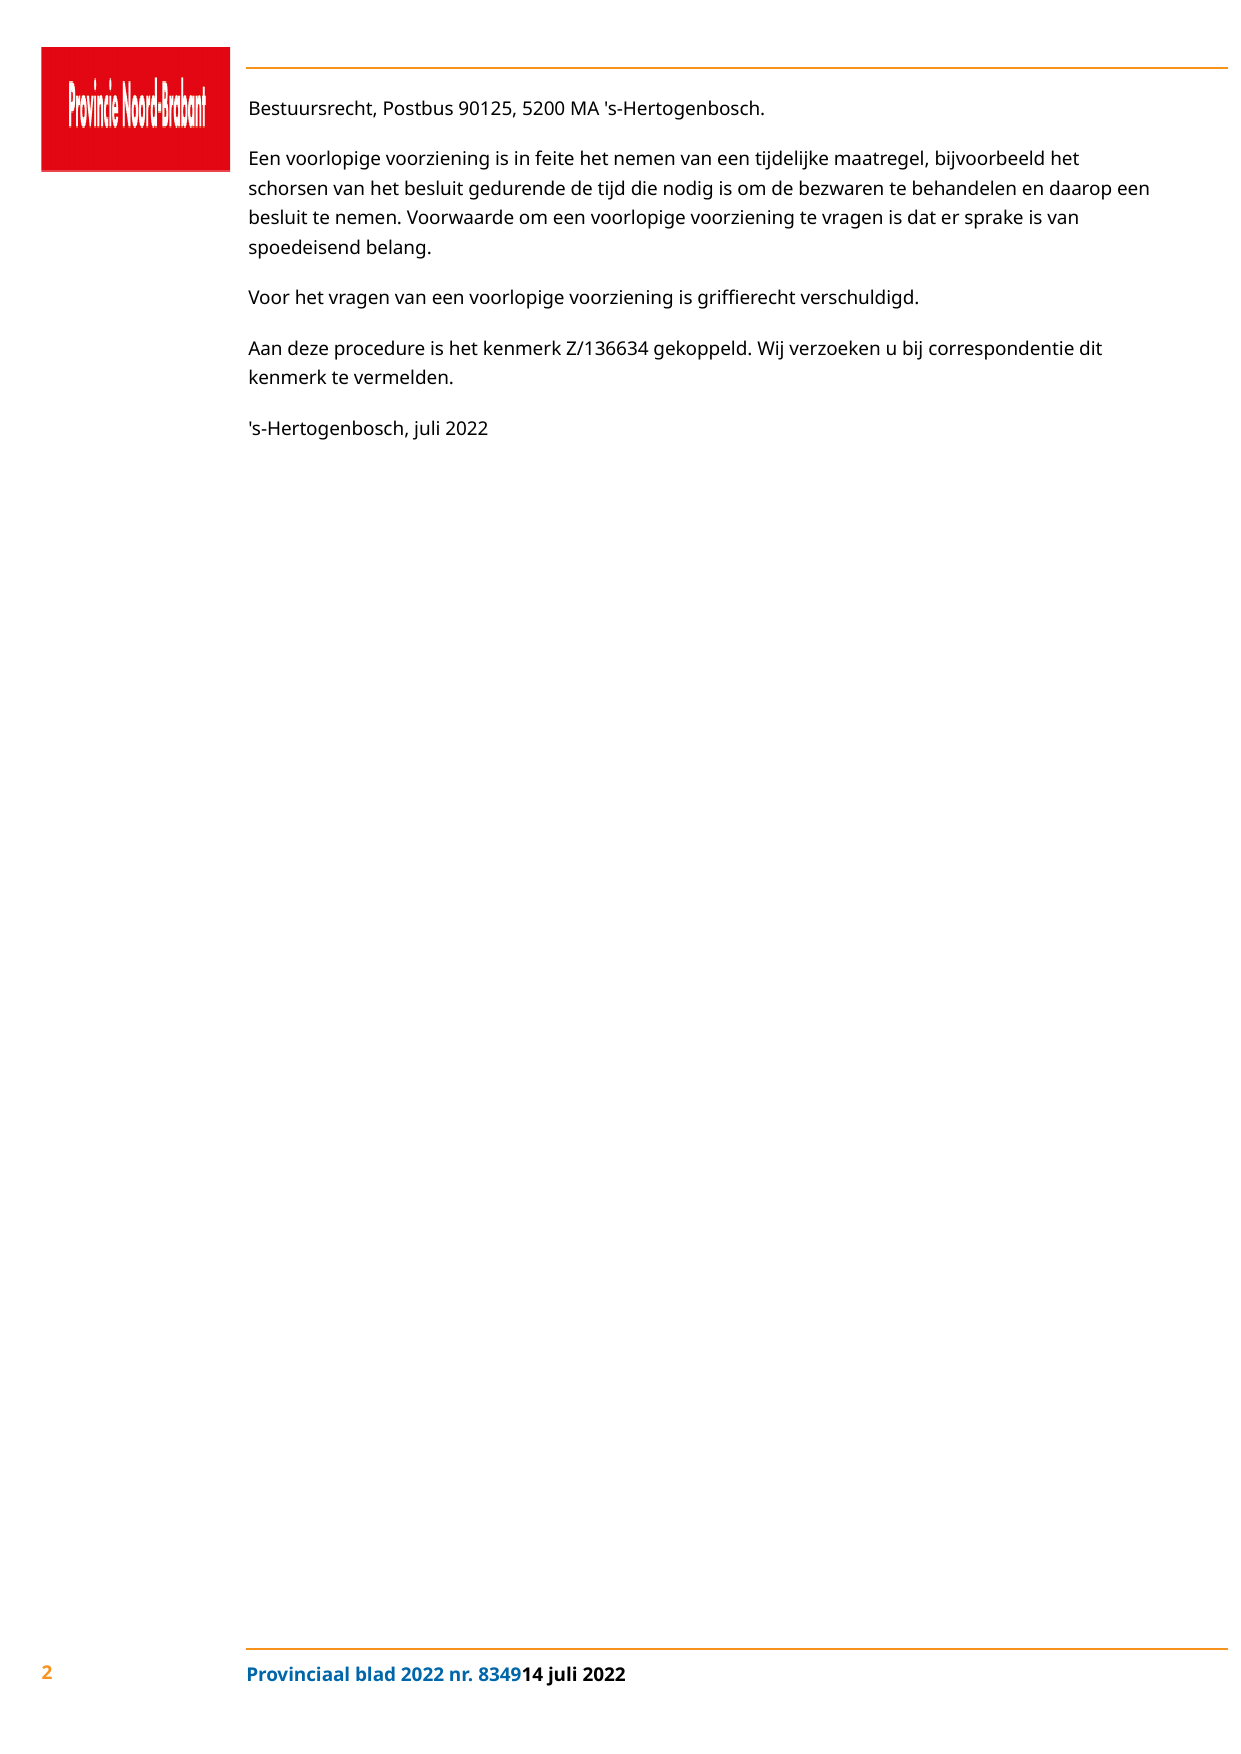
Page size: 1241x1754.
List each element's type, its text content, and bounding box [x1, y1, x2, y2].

text Bestuursrecht, Postbus 90125, 5200 MA 's-Hertogenbosch. [248, 95, 1152, 121]
text 's-Hertogenbosch, juli 2022 [248, 415, 1152, 441]
text Een voorlopige voorziening is in feite het nemen van een tijdelijke maatregel, bijvoorbeeld het schorsen van het besluit gedurende de tijd die nodig is om de bezwaren te behandelen en daarop een besluit te nemen. Voorwaarde om een voorlopige voorziening te vragen is dat er sprake is van spoedeisend belang. [248, 145, 1152, 260]
picture [41, 47, 231, 172]
text Voor het vragen van een voorlopige voorziening is griffierecht verschuldigd. [248, 284, 1152, 310]
text Aan deze procedure is het kenmerk Z/136634 gekoppeld. Wij verzoeken u bij correspondentie dit kenmerk te vermelden. [248, 335, 1152, 390]
